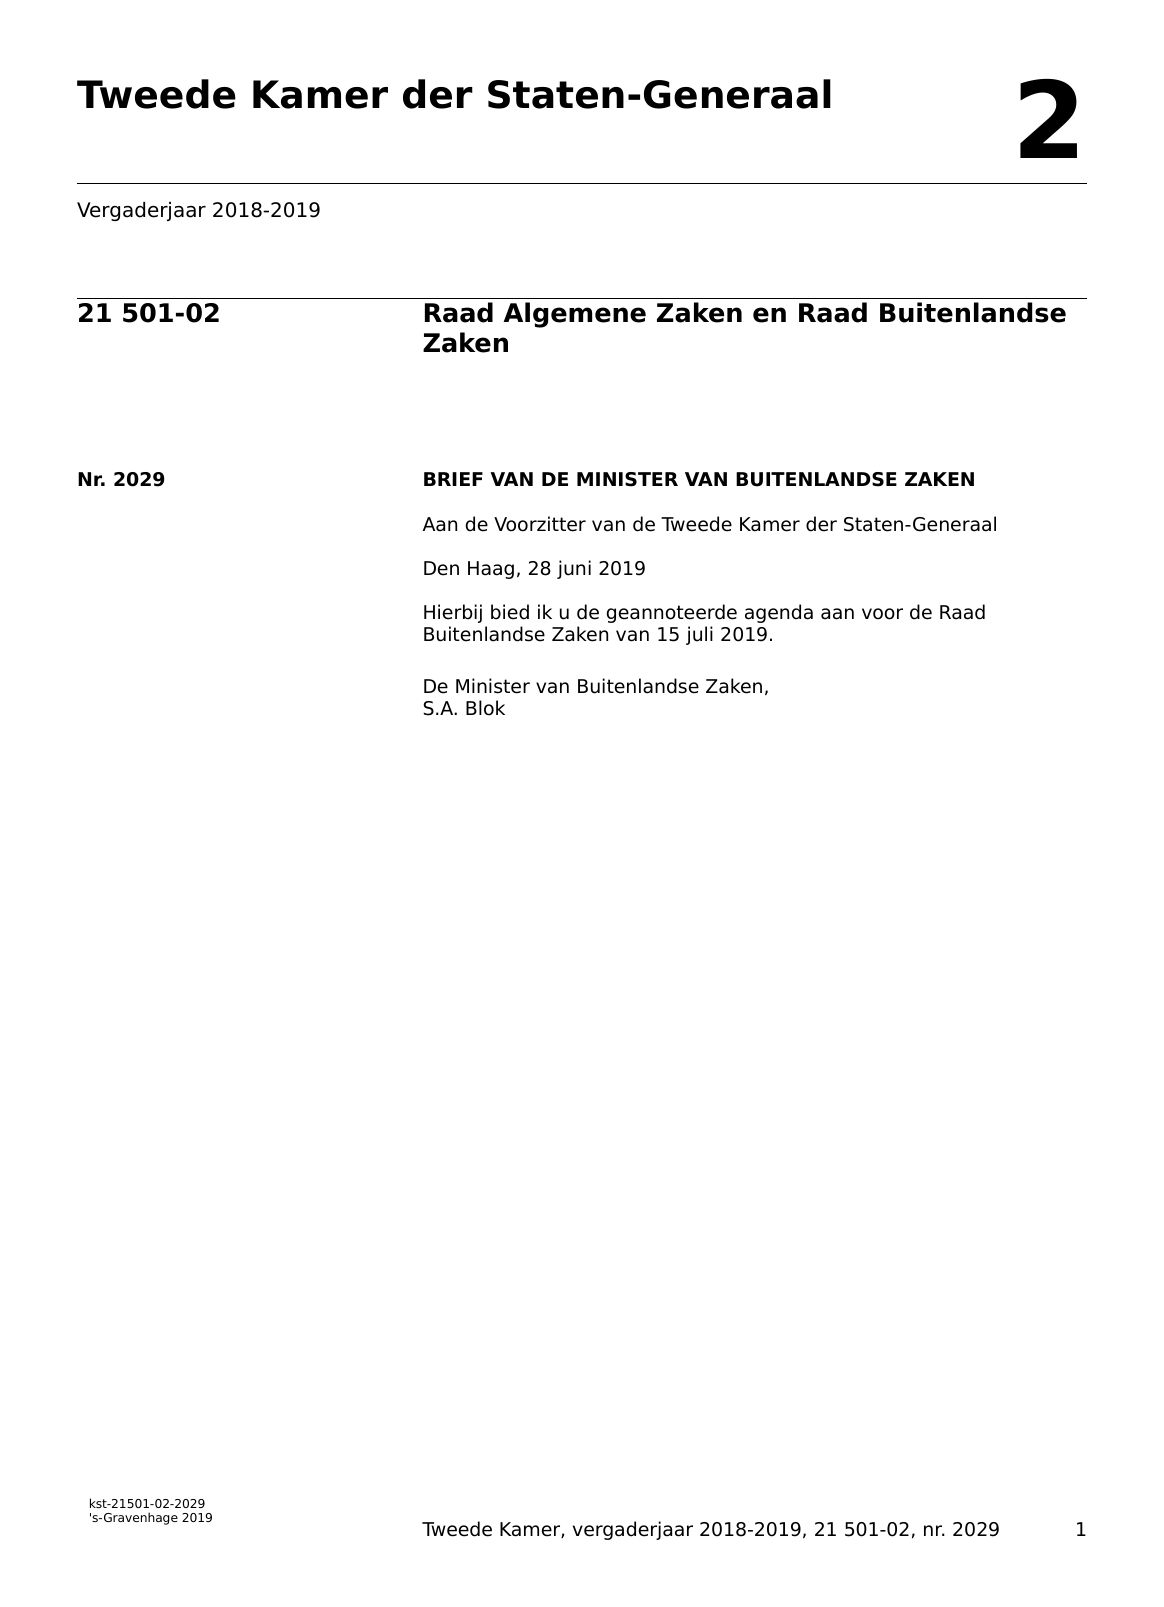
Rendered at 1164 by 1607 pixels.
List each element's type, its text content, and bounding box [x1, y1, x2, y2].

table_header Tweede Kamer der Staten-Generaal [77, 59, 886, 183]
text 's-Gravenhage 2019 [88, 1511, 323, 1525]
table_header 2 [886, 59, 1087, 183]
table_cell Vergaderjaar 2018-2019 [77, 184, 1087, 298]
subtitle Nr. 2029 BRIEF VAN DE MINISTER VAN BUITENLANDSE ZAKEN [77, 469, 1087, 491]
text Aan de Voorzitter van de Tweede Kamer der Staten-Generaal [422, 513, 1087, 536]
text Den Haag, 28 juni 2019 [422, 558, 1087, 580]
text kst-21501-02-2029 [88, 1497, 323, 1511]
subtitle 21 501-02 Raad Algemene Zaken en Raad Buitenlandse Zaken [77, 299, 1087, 358]
text Hierbij bied ik u de geannoteerde agenda aan voor de Raad Buitenlandse Zaken van 15 juli 2019. [422, 602, 1087, 646]
text De Minister van Buitenlandse Zaken, S.A. Blok [422, 676, 1087, 720]
